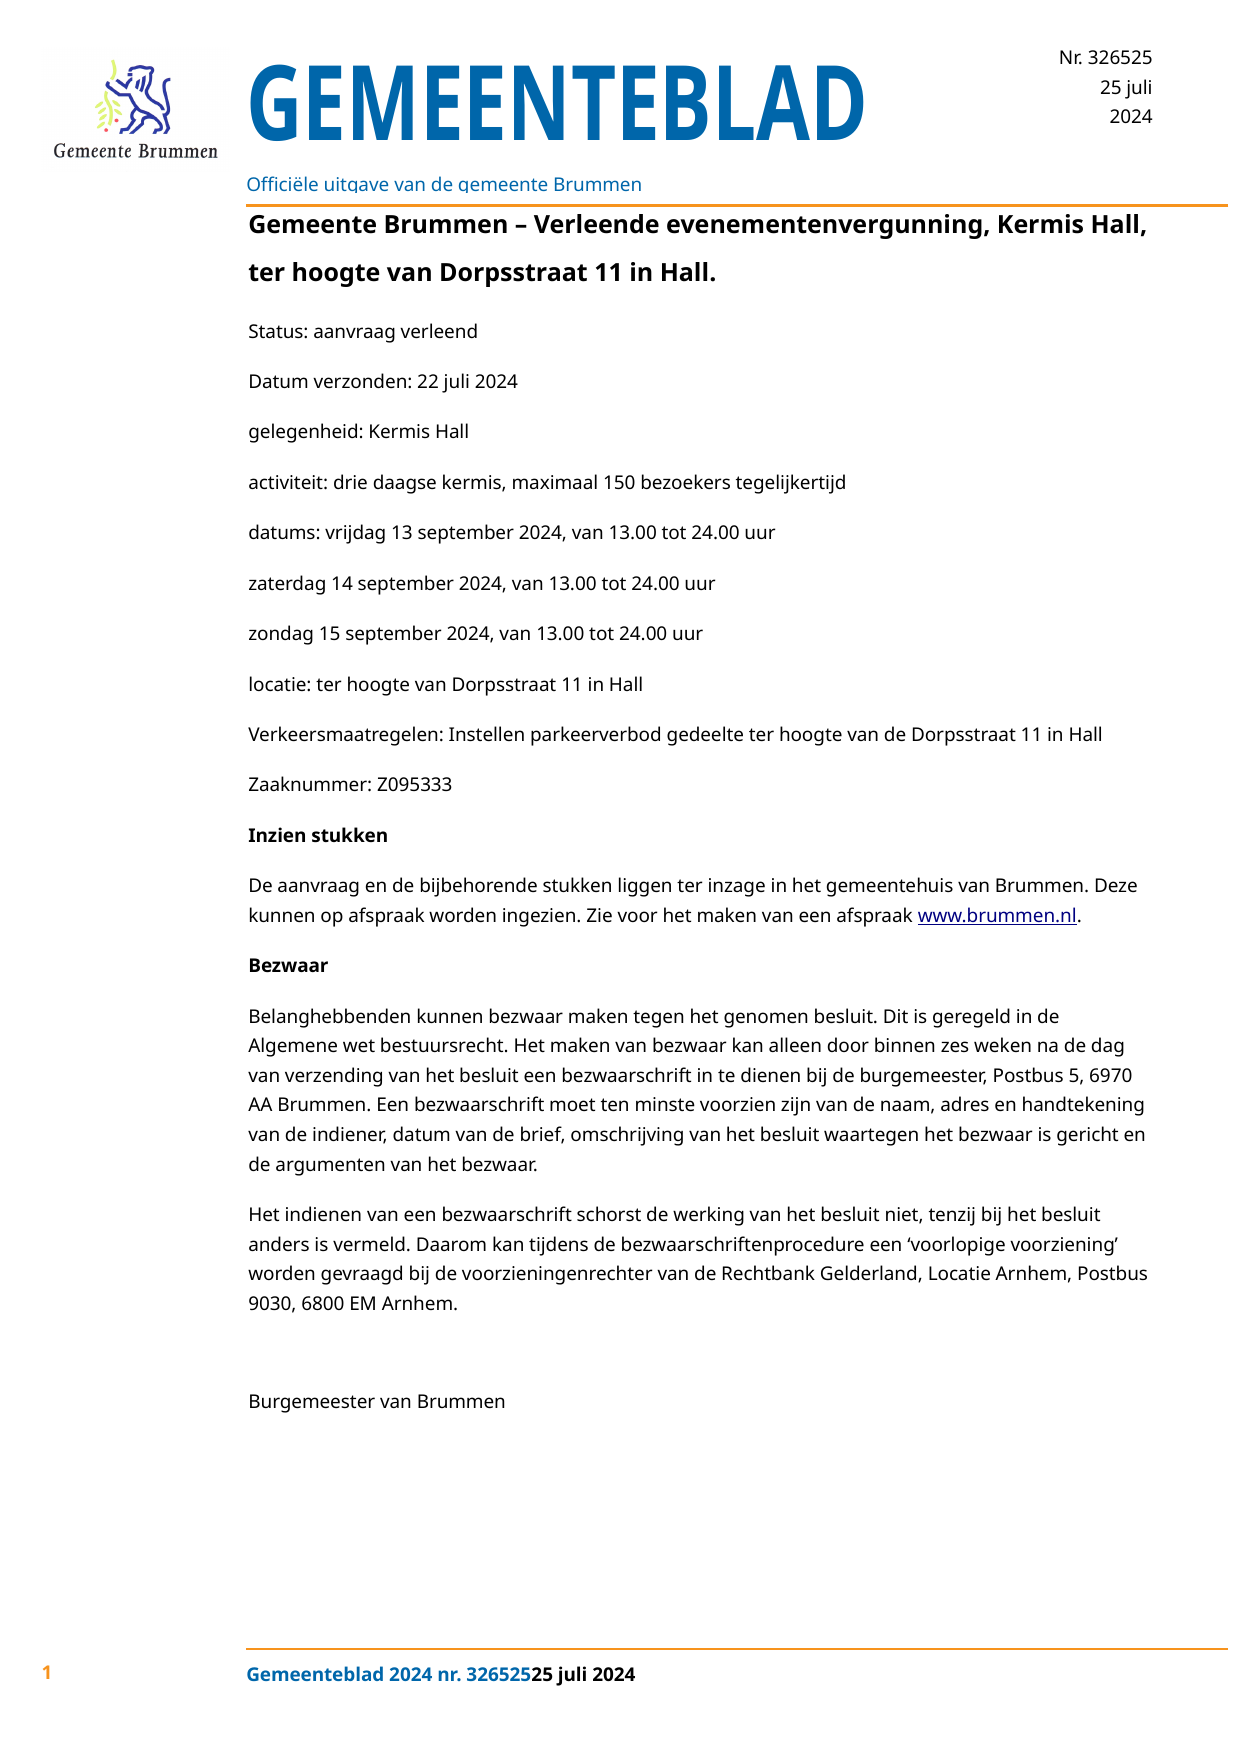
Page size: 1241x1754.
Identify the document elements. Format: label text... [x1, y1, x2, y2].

picture [41, 47, 231, 172]
text Status: aanvraag verleend [248, 318, 1152, 344]
text Gemeente Brummen – Verleende evenementenvergunning, Kermis Hall, ter hoogte van Dorpsstraat 11 in Hall. [248, 207, 1152, 288]
text Verkeersmaatregelen: Instellen parkeerverbod gedeelte ter hoogte van de Dorpsstraat 11 in Hall [248, 721, 1152, 747]
text Inzien stukken [248, 822, 1152, 848]
text locatie: ter hoogte van Dorpsstraat 11 in Hall [248, 671, 1152, 697]
text Zaaknummer: Z095333 [248, 772, 1152, 797]
text datums: vrijdag 13 september 2024, van 13.00 tot 24.00 uur [248, 519, 1152, 545]
text Het indienen van een bezwaarschrift schorst de werking van het besluit niet, tenzij bij het besluit anders is vermeld. Daarom kan tijdens de bezwaarschriftenprocedure een ‘voorlopige voorziening’ worden gevraagd bij de voorzieningenrechter van de Rechtbank Gelderland, Locatie Arnhem, Postbus 9030, 6800 EM Arnhem. [248, 1201, 1152, 1316]
text Belanghebbenden kunnen bezwaar maken tegen het genomen besluit. Dit is geregeld in de Algemene wet bestuursrecht. Het maken van bezwaar kan alleen door binnen zes weken na de dag van verzending van het besluit een bezwaarschrift in te dienen bij de burgemeester, Postbus 5, 6970 AA Brummen. Een bezwaarschrift moet ten minste voorzien zijn van de naam, adres en handtekening van de indiener, datum van de brief, omschrijving van het besluit waartegen het bezwaar is gericht en de argumenten van het bezwaar. [248, 1003, 1152, 1177]
text zondag 15 september 2024, van 13.00 tot 24.00 uur [248, 620, 1152, 646]
text De aanvraag en de bijbehorende stukken liggen ter inzage in het gemeentehuis van Brummen. Deze kunnen op afspraak worden ingezien. Zie voor het maken van een afspraak www.brummen.nl. [248, 872, 1152, 928]
text Burgemeester van Brummen [248, 1388, 1152, 1414]
text Bezwaar [248, 952, 1152, 978]
text zaterdag 14 september 2024, van 13.00 tot 24.00 uur [248, 570, 1152, 596]
text activiteit: drie daagse kermis, maximaal 150 bezoekers tegelijkertijd [248, 469, 1152, 495]
text gelegenheid: Kermis Hall [248, 419, 1152, 444]
text Datum verzonden: 22 juli 2024 [248, 368, 1152, 394]
